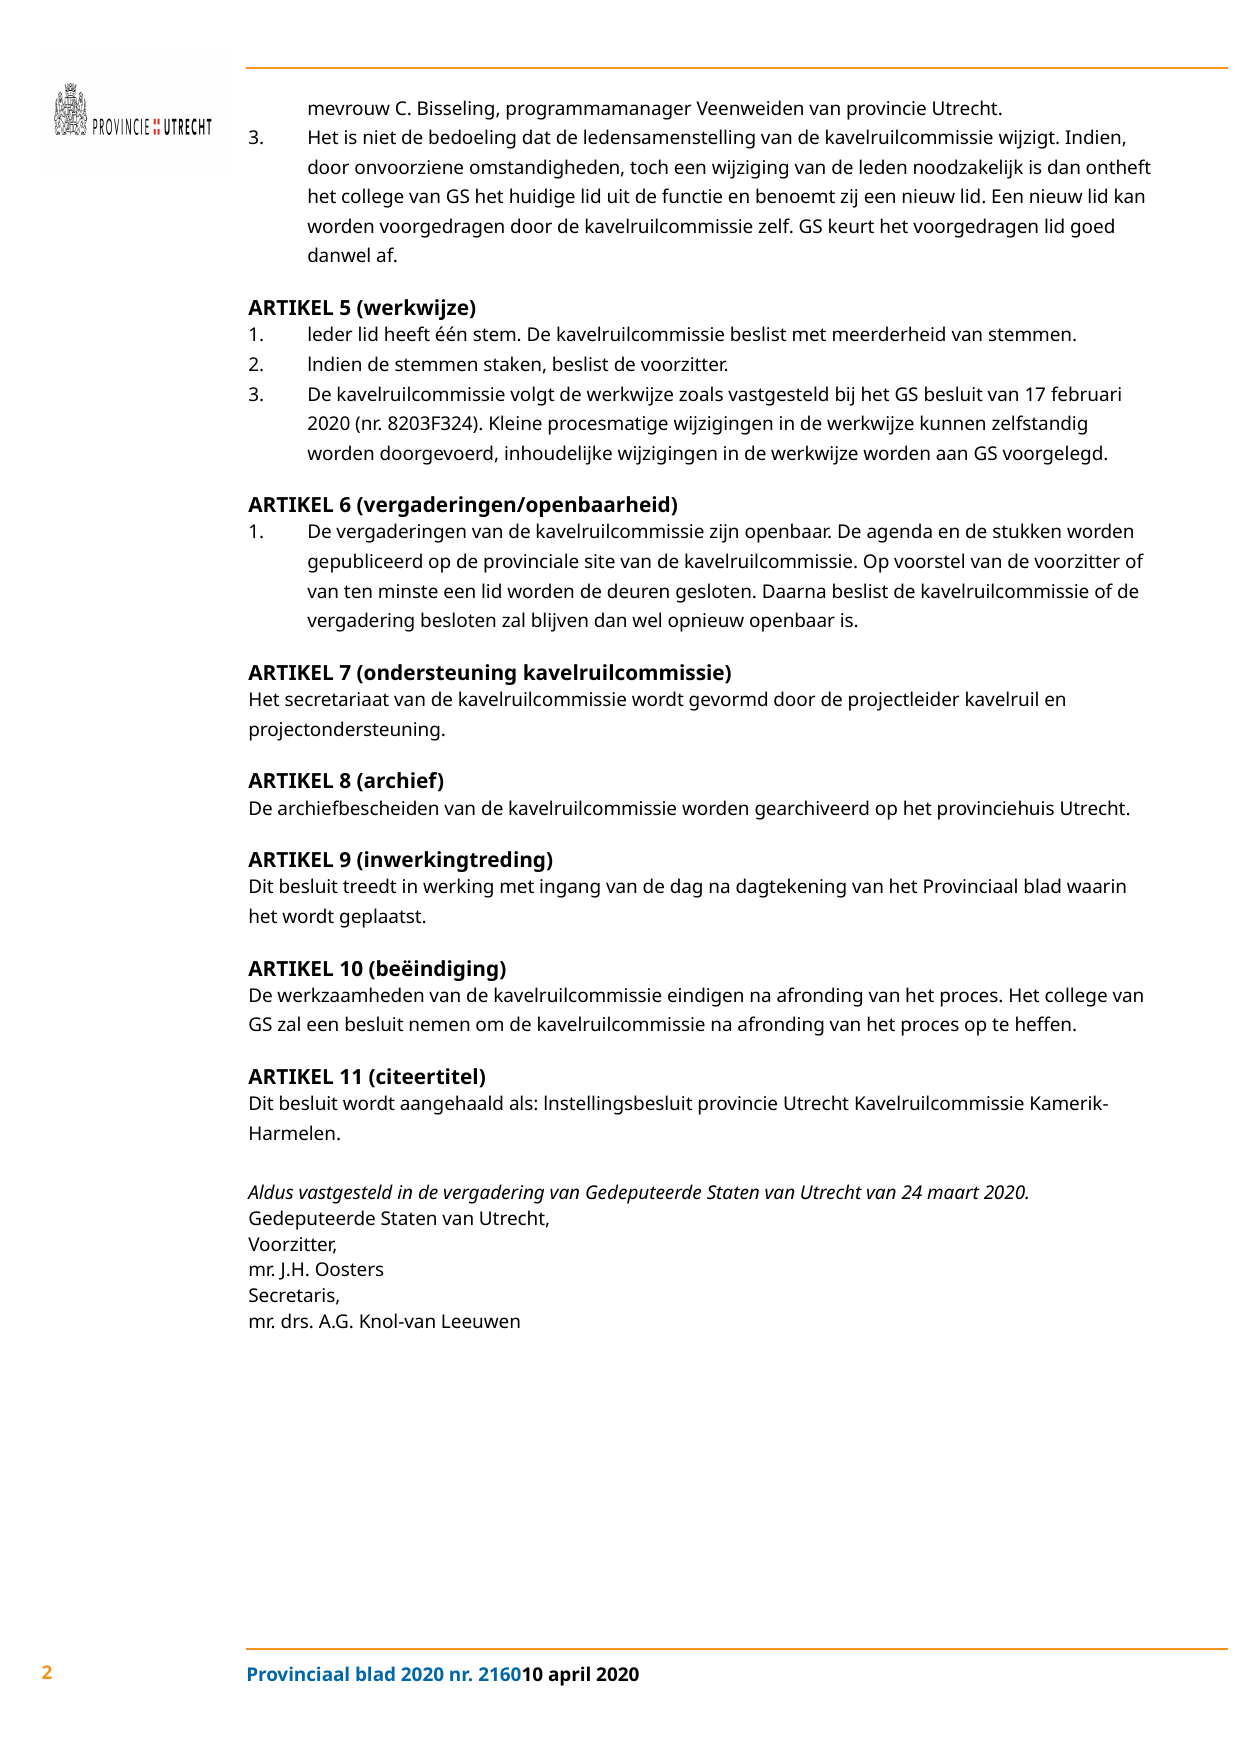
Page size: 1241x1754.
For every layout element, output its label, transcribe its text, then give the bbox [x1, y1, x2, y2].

picture [41, 47, 231, 172]
list mevrouw C. Bisseling, programmamanager Veenweiden van provincie Utrecht. [248, 95, 1152, 121]
text De werkzaamheden van de kavelruilcommissie eindigen na afronding van het proces. Het college van GS zal een besluit nemen om de kavelruilcommissie na afronding van het proces op te heffen. [248, 982, 1152, 1037]
text Secretaris, [248, 1282, 1152, 1308]
text Gedeputeerde Staten van Utrecht, [248, 1205, 1152, 1231]
list leder lid heeft één stem. De kavelruilcommissie beslist met meerderheid van stemmen. [248, 322, 1152, 347]
text ARTIKEL 7 (ondersteuning kavelruilcommissie) [248, 658, 1152, 686]
text ARTIKEL 11 (citeertitel) [248, 1062, 1152, 1091]
text Dit besluit treedt in werking met ingang van de dag na dagtekening van het Provinciaal blad waarin het wordt geplaatst. [248, 874, 1152, 929]
text Dit besluit wordt aangehaald als: lnstellingsbesluit provincie Utrecht Kavelruilcommissie Kamerik-Harmelen. [248, 1091, 1152, 1146]
text mr. drs. A.G. Knol-van Leeuwen [248, 1308, 1152, 1334]
text mr. J.H. Oosters [248, 1256, 1152, 1282]
text Het secretariaat van de kavelruilcommissie wordt gevormd door de projectleider kavelruil en projectondersteuning. [248, 686, 1152, 742]
text ARTIKEL 8 (archief) [248, 766, 1152, 795]
list Het is niet de bedoeling dat de ledensamenstelling van de kavelruilcommissie wijzigt. Indien, door onvoorziene omstandigheden, toch een wijziging van de leden noodzakelijk is dan ontheft het college van GS het huidige lid uit de functie en benoemt zij een nieuw lid. Een nieuw lid kan worden voorgedragen door de kavelruilcommissie zelf. GS keurt het voorgedragen lid goed danwel af. [248, 124, 1152, 268]
text De archiefbescheiden van de kavelruilcommissie worden gearchiveerd op het provinciehuis Utrecht. [248, 795, 1152, 821]
text ARTIKEL 5 (werkwijze) [248, 293, 1152, 322]
text Aldus vastgesteld in de vergadering van Gedeputeerde Staten van Utrecht van 24 maart 2020. [248, 1179, 1152, 1205]
list De kavelruilcommissie volgt de werkwijze zoals vastgesteld bij het GS besluit van 17 februari 2020 (nr. 8203F324). Kleine procesmatige wijzigingen in de werkwijze kunnen zelfstandig worden doorgevoerd, inhoudelijke wijzigingen in de werkwijze worden aan GS voorgelegd. [248, 381, 1152, 466]
list lndien de stemmen staken, beslist de voorzitter. [248, 351, 1152, 377]
text ARTIKEL 10 (beëindiging) [248, 954, 1152, 982]
text ARTIKEL 9 (inwerkingtreding) [248, 845, 1152, 874]
text ARTIKEL 6 (vergaderingen/openbaarheid) [248, 490, 1152, 519]
text Voorzitter, [248, 1231, 1152, 1256]
list De vergaderingen van de kavelruilcommissie zijn openbaar. De agenda en de stukken worden gepubliceerd op de provinciale site van de kavelruilcommissie. Op voorstel van de voorzitter of van ten minste een lid worden de deuren gesloten. Daarna beslist de kavelruilcommissie of de vergadering besloten zal blijven dan wel opnieuw openbaar is. [248, 519, 1152, 633]
